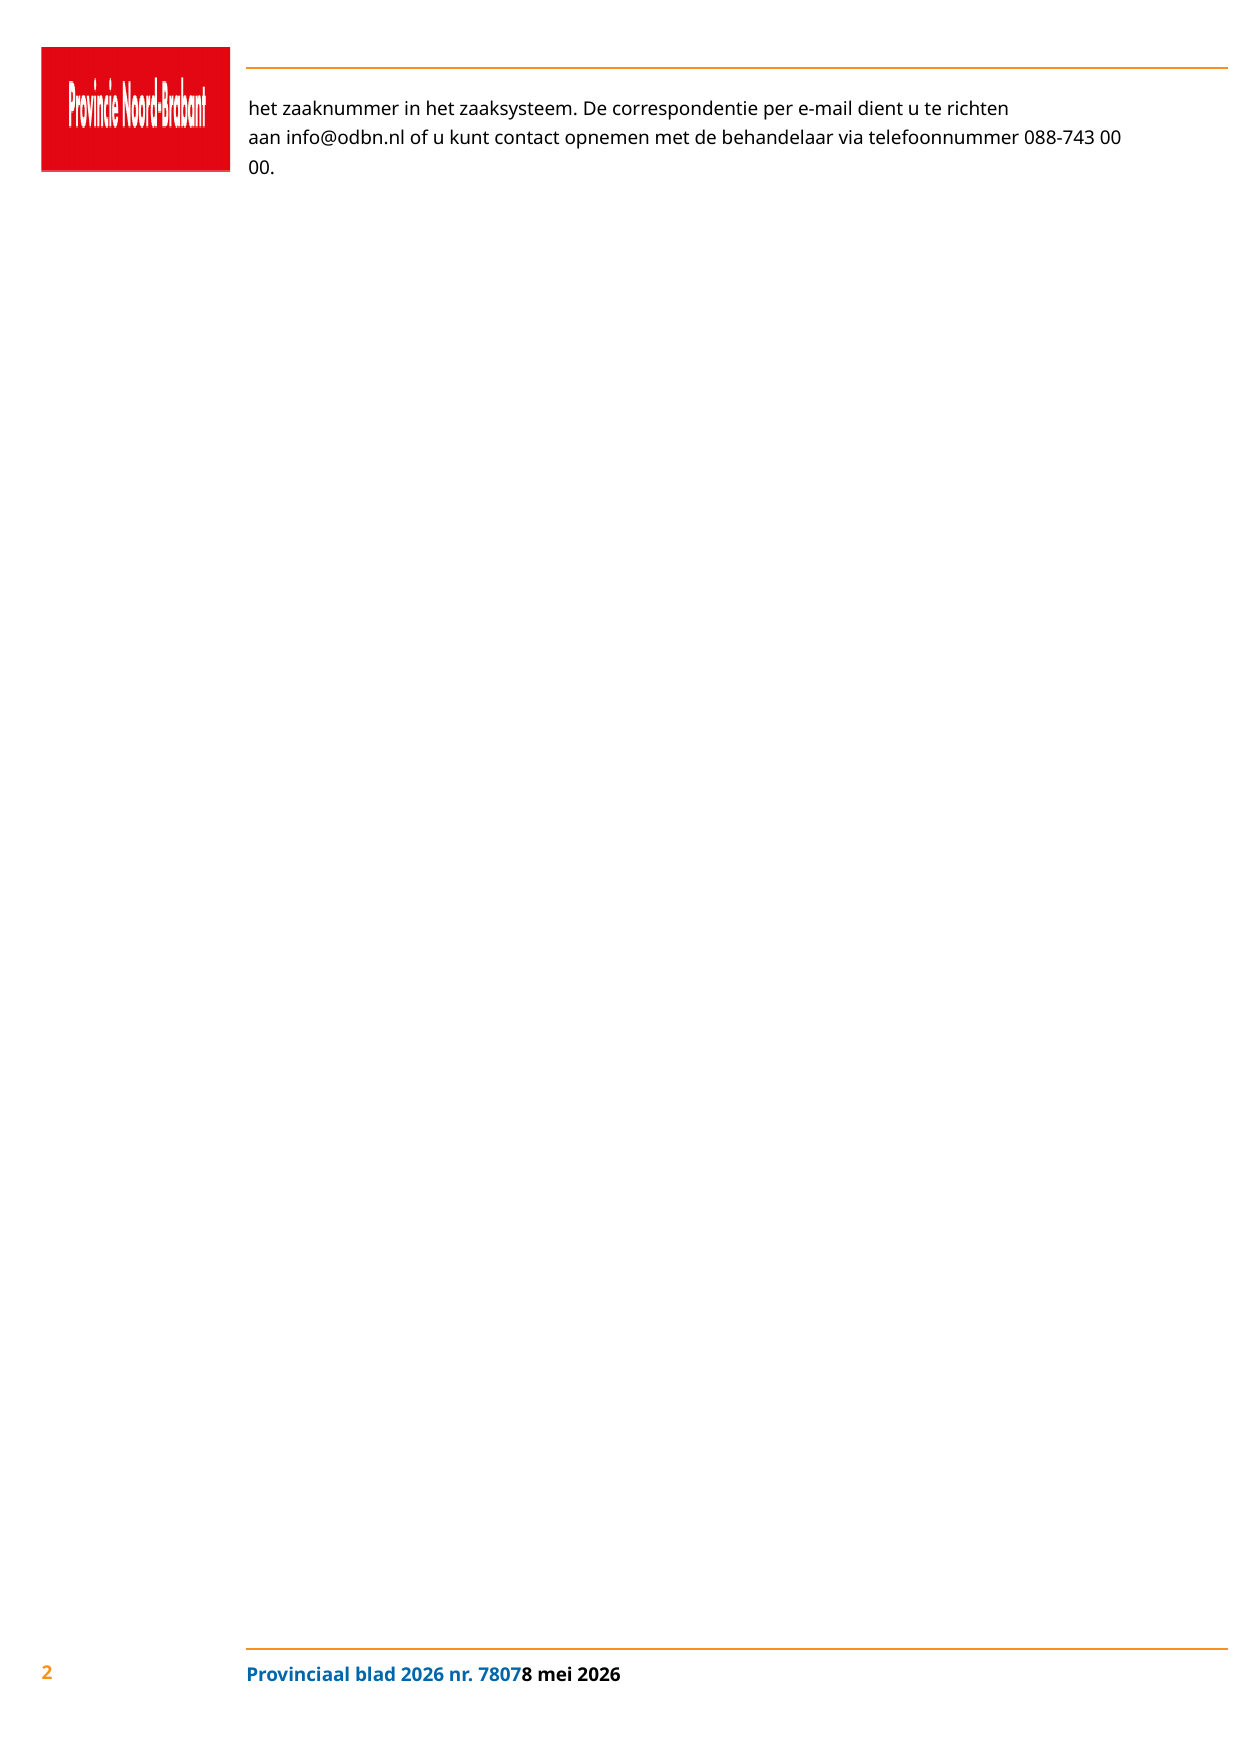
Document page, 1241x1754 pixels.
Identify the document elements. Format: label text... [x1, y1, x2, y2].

text het zaaknummer in het zaaksysteem. De correspondentie per e-mail dient u te richten aan info@odbn.nl of u kunt contact opnemen met de behandelaar via telefoonnummer 088-743 00 00. [248, 95, 1152, 180]
picture [41, 47, 231, 172]
